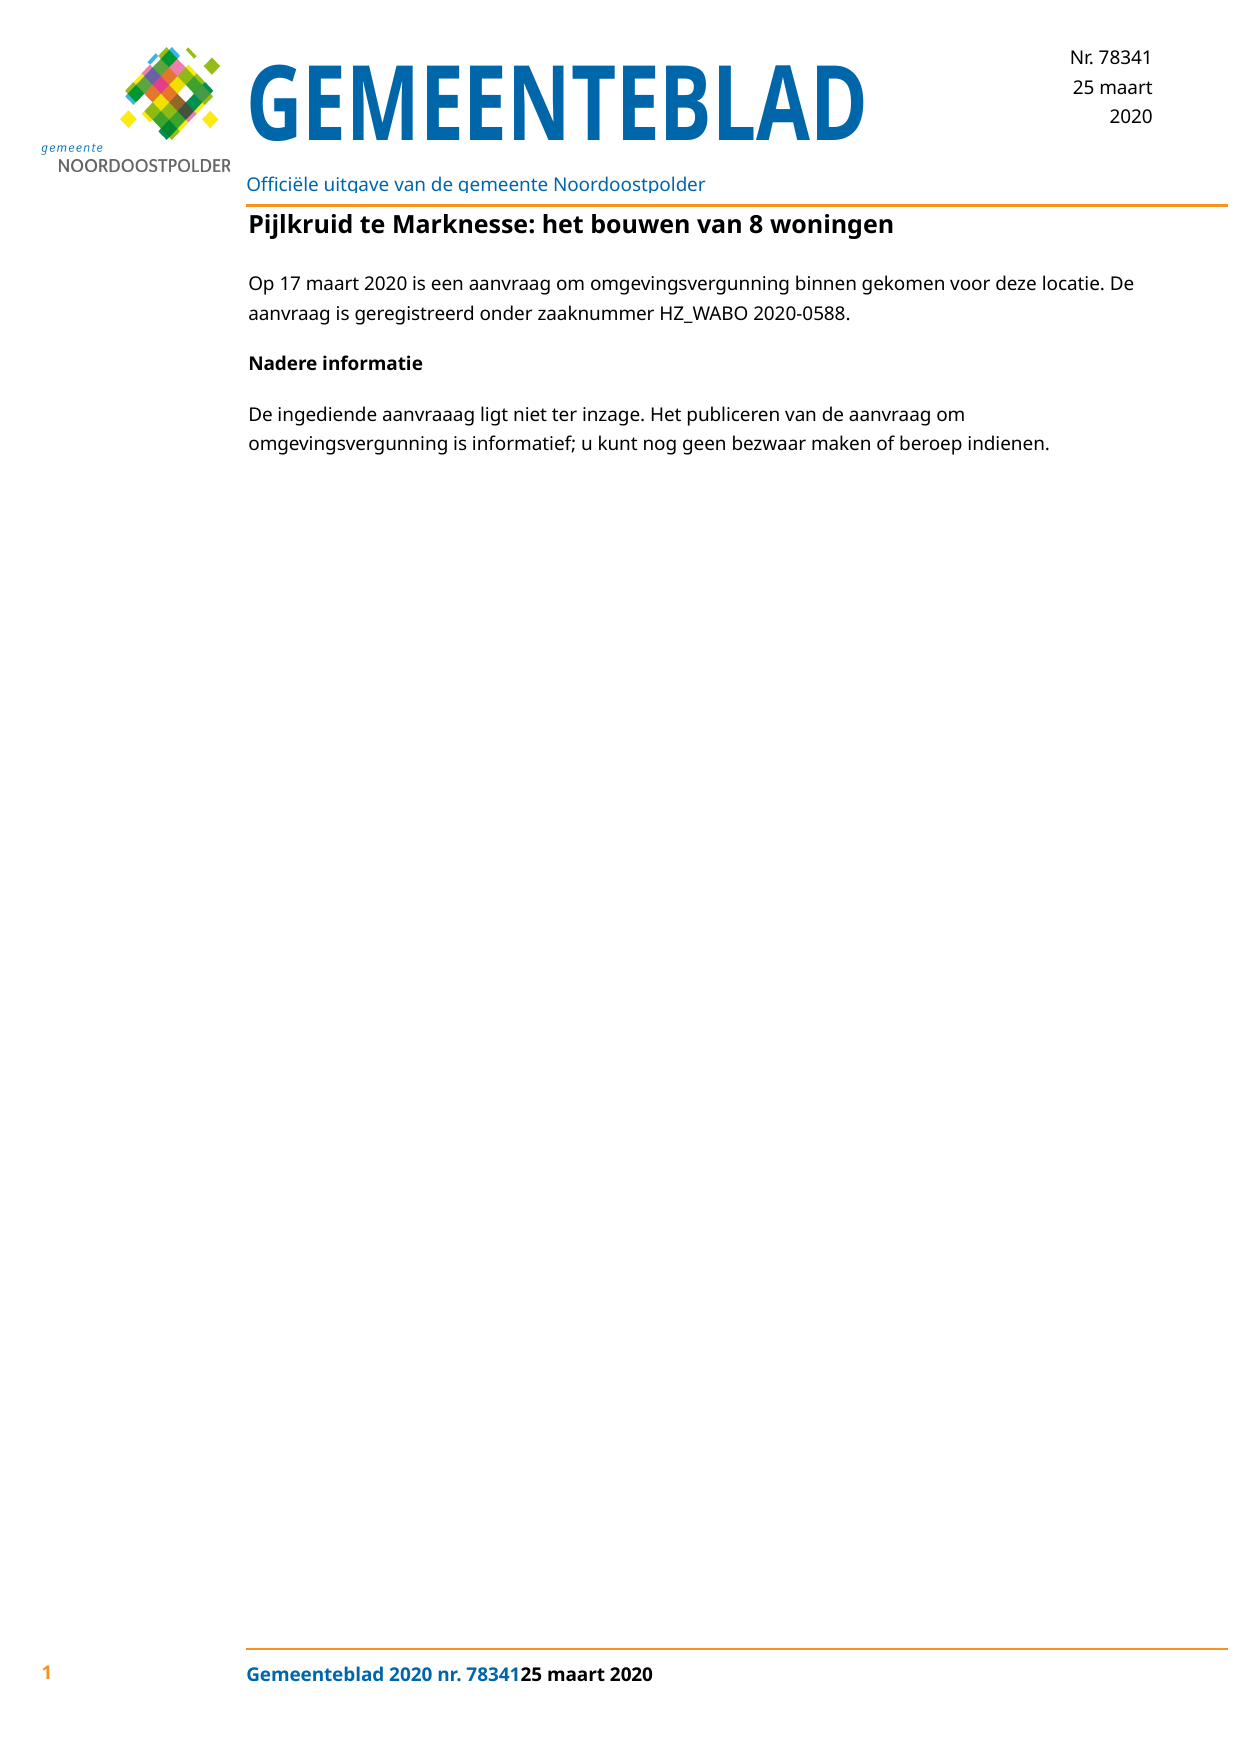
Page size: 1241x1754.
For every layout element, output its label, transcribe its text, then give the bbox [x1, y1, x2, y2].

picture [41, 47, 231, 172]
text Op 17 maart 2020 is een aanvraag om omgevingsvergunning binnen gekomen voor deze locatie. De aanvraag is geregistreerd onder zaaknummer HZ_WABO 2020-0588. [248, 270, 1152, 326]
text De ingediende aanvraaag ligt niet ter inzage. Het publiceren van de aanvraag om omgevingsvergunning is informatief; u kunt nog geen bezwaar maken of beroep indienen. [248, 401, 1152, 456]
text Pijlkruid te Marknesse: het bouwen van 8 woningen [248, 207, 1152, 241]
text Nadere informatie [248, 350, 1152, 376]
